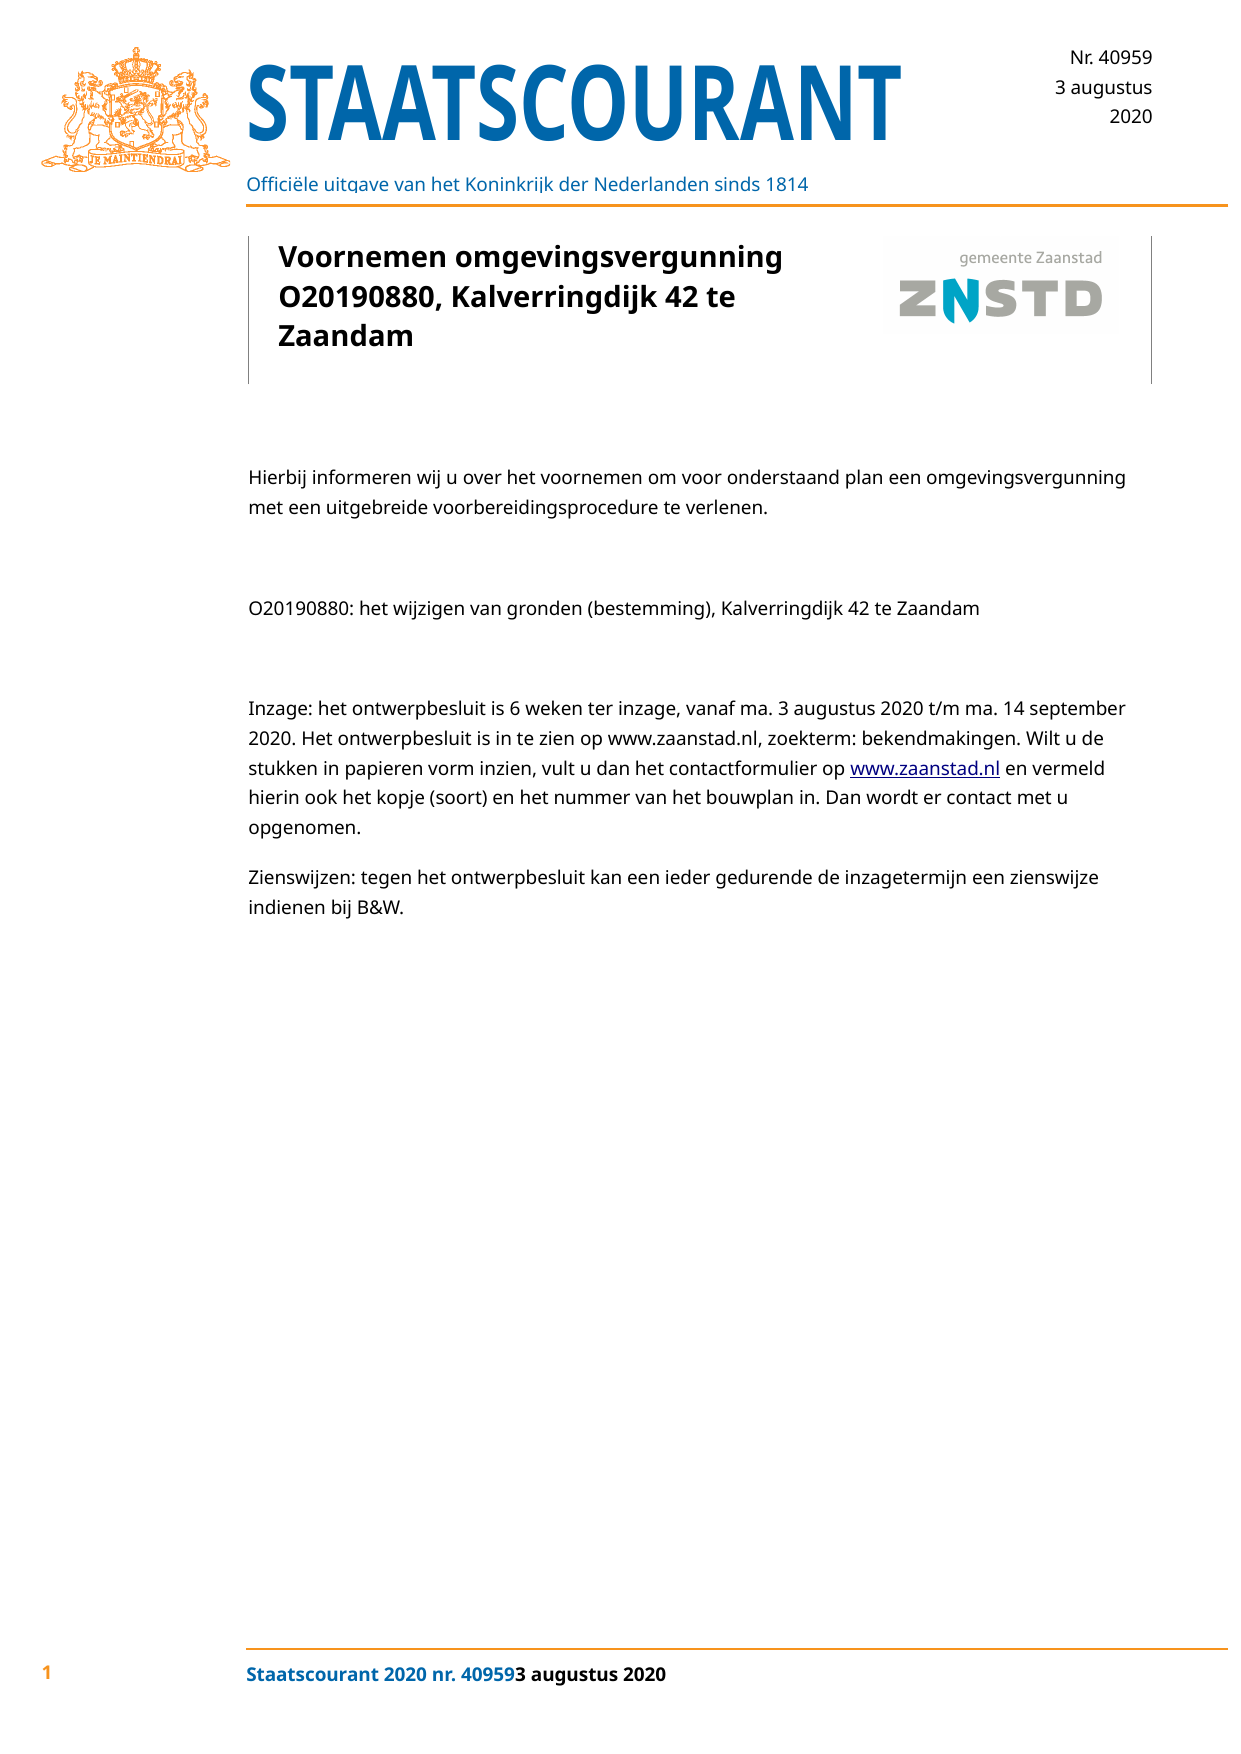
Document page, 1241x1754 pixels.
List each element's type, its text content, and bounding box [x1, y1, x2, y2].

picture [41, 47, 231, 172]
table_header [850, 236, 1151, 384]
text Hierbij informeren wij u over het voornemen om voor onderstaand plan een omgevingsvergunning met een uitgebreide voorbereidingsprocedure te verlenen. [248, 464, 1152, 520]
text O20190880: het wijzigen van gronden (bestemming), Kalverringdijk 42 te Zaandam [248, 595, 1152, 621]
text Zienswijzen: tegen het ontwerpbesluit kan een ieder gedurende de inzagetermijn een zienswijze indienen bij B&W. [248, 864, 1152, 920]
table_header Voornemen omgevingsvergunning O20190880, Kalverringdijk 42 te Zaandam [249, 236, 850, 384]
picture [882, 236, 1119, 334]
text Inzage: het ontwerpbesluit is 6 weken ter inzage, vanaf ma. 3 augustus 2020 t/m ma. 14 september 2020. Het ontwerpbesluit is in te zien op www.zaanstad.nl, zoekterm: bekendmakingen. Wilt u de stukken in papieren vorm inzien, vult u dan het contactformulier op www.zaanstad.nl en vermeld hierin ook het kopje (soort) en het nummer van het bouwplan in. Dan wordt er contact met u opgenomen. [248, 696, 1152, 840]
